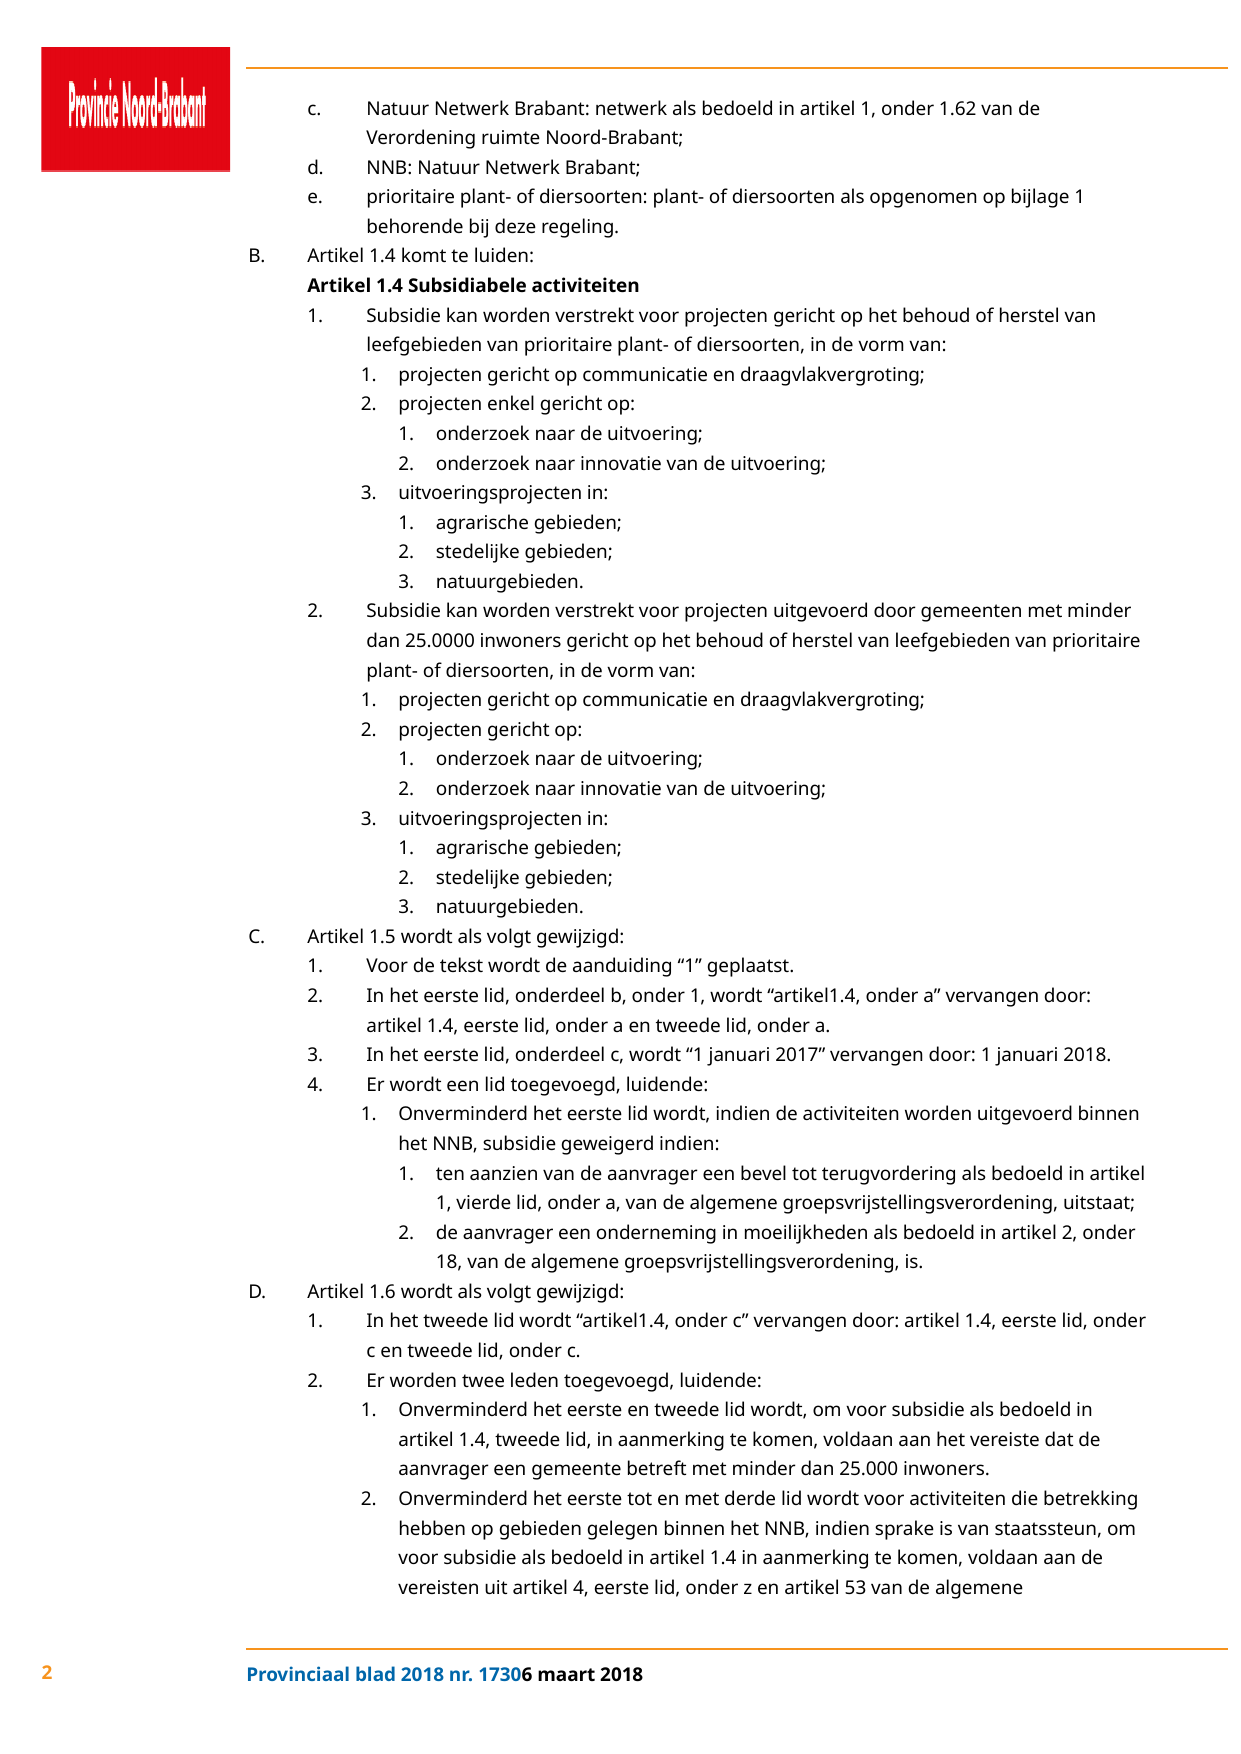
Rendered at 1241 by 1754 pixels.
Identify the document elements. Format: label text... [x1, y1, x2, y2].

list Voor de tekst wordt de aanduiding “1” geplaatst. [307, 953, 1152, 978]
list natuurgebieden. [398, 893, 1152, 919]
list In het eerste lid, onderdeel b, onder 1, wordt “artikel1.4, onder a” vervangen door: artikel 1.4, eerste lid, onder a en tweede lid, onder a. [307, 982, 1152, 1038]
picture [41, 47, 231, 172]
list onderzoek naar de uitvoering; [398, 746, 1152, 771]
list onderzoek naar innovatie van de uitvoering; [398, 775, 1152, 801]
list agrarische gebieden; [398, 509, 1152, 535]
list stedelijke gebieden; [398, 864, 1152, 890]
list Artikel 1.4 komt te luiden: [248, 243, 1152, 268]
list Onverminderd het eerste lid wordt, indien de activiteiten worden uitgevoerd binnen het NNB, subsidie geweigerd indien: [361, 1101, 1152, 1156]
list Natuur Netwerk Brabant: netwerk als bedoeld in artikel 1, onder 1.62 van de Verordening ruimte Noord-Brabant; [307, 95, 1152, 150]
list In het eerste lid, onderdeel c, wordt “1 januari 2017” vervangen door: 1 januari 2018. [307, 1041, 1152, 1067]
list projecten gericht op: [361, 716, 1152, 742]
list Subsidie kan worden verstrekt voor projecten uitgevoerd door gemeenten met minder dan 25.0000 inwoners gericht op het behoud of herstel van leefgebieden van prioritaire plant- of diersoorten, in de vorm van: [307, 598, 1152, 683]
list uitvoeringsprojecten in: [361, 479, 1152, 505]
list stedelijke gebieden; [398, 538, 1152, 564]
list de aanvrager een onderneming in moeilijkheden als bedoeld in artikel 2, onder 18, van de algemene groepsvrijstellingsverordening, is. [398, 1219, 1152, 1274]
list Er worden twee leden toegevoegd, luidende: [307, 1367, 1152, 1393]
list Er wordt een lid toegevoegd, luidende: [307, 1071, 1152, 1097]
list Subsidie kan worden verstrekt voor projecten gericht op het behoud of herstel van leefgebieden van prioritaire plant- of diersoorten, in de vorm van: [307, 302, 1152, 357]
list Artikel 1.6 wordt als volgt gewijzigd: [248, 1278, 1152, 1304]
list Artikel 1.4 Subsidiabele activiteiten [248, 272, 1152, 298]
list Onverminderd het eerste tot en met derde lid wordt voor activiteiten die betrekking hebben op gebieden gelegen binnen het NNB, indien sprake is van staatssteun, om voor subsidie als bedoeld in artikel 1.4 in aanmerking te komen, voldaan aan de vereisten uit artikel 4, eerste lid, onder z en artikel 53 van de algemene [361, 1485, 1152, 1600]
list Artikel 1.5 wordt als volgt gewijzigd: [248, 923, 1152, 949]
list NNB: Natuur Netwerk Brabant; [307, 154, 1152, 180]
list In het tweede lid wordt “artikel1.4, onder c” vervangen door: artikel 1.4, eerste lid, onder c en tweede lid, onder c. [307, 1308, 1152, 1363]
list prioritaire plant- of diersoorten: plant- of diersoorten als opgenomen op bijlage 1 behorende bij deze regeling. [307, 183, 1152, 239]
list Onverminderd het eerste en tweede lid wordt, om voor subsidie als bedoeld in artikel 1.4, tweede lid, in aanmerking te komen, voldaan aan het vereiste dat de aanvrager een gemeente betreft met minder dan 25.000 inwoners. [361, 1396, 1152, 1481]
list uitvoeringsprojecten in: [361, 805, 1152, 831]
list onderzoek naar de uitvoering; [398, 420, 1152, 446]
list natuurgebieden. [398, 568, 1152, 594]
list agrarische gebieden; [398, 834, 1152, 860]
list ten aanzien van de aanvrager een bevel tot terugvordering als bedoeld in artikel 1, vierde lid, onder a, van de algemene groepsvrijstellingsverordening, uitstaat; [398, 1160, 1152, 1215]
list onderzoek naar innovatie van de uitvoering; [398, 450, 1152, 476]
list projecten enkel gericht op: [361, 391, 1152, 416]
list projecten gericht op communicatie en draagvlakvergroting; [361, 686, 1152, 712]
list projecten gericht op communicatie en draagvlakvergroting; [361, 361, 1152, 387]
